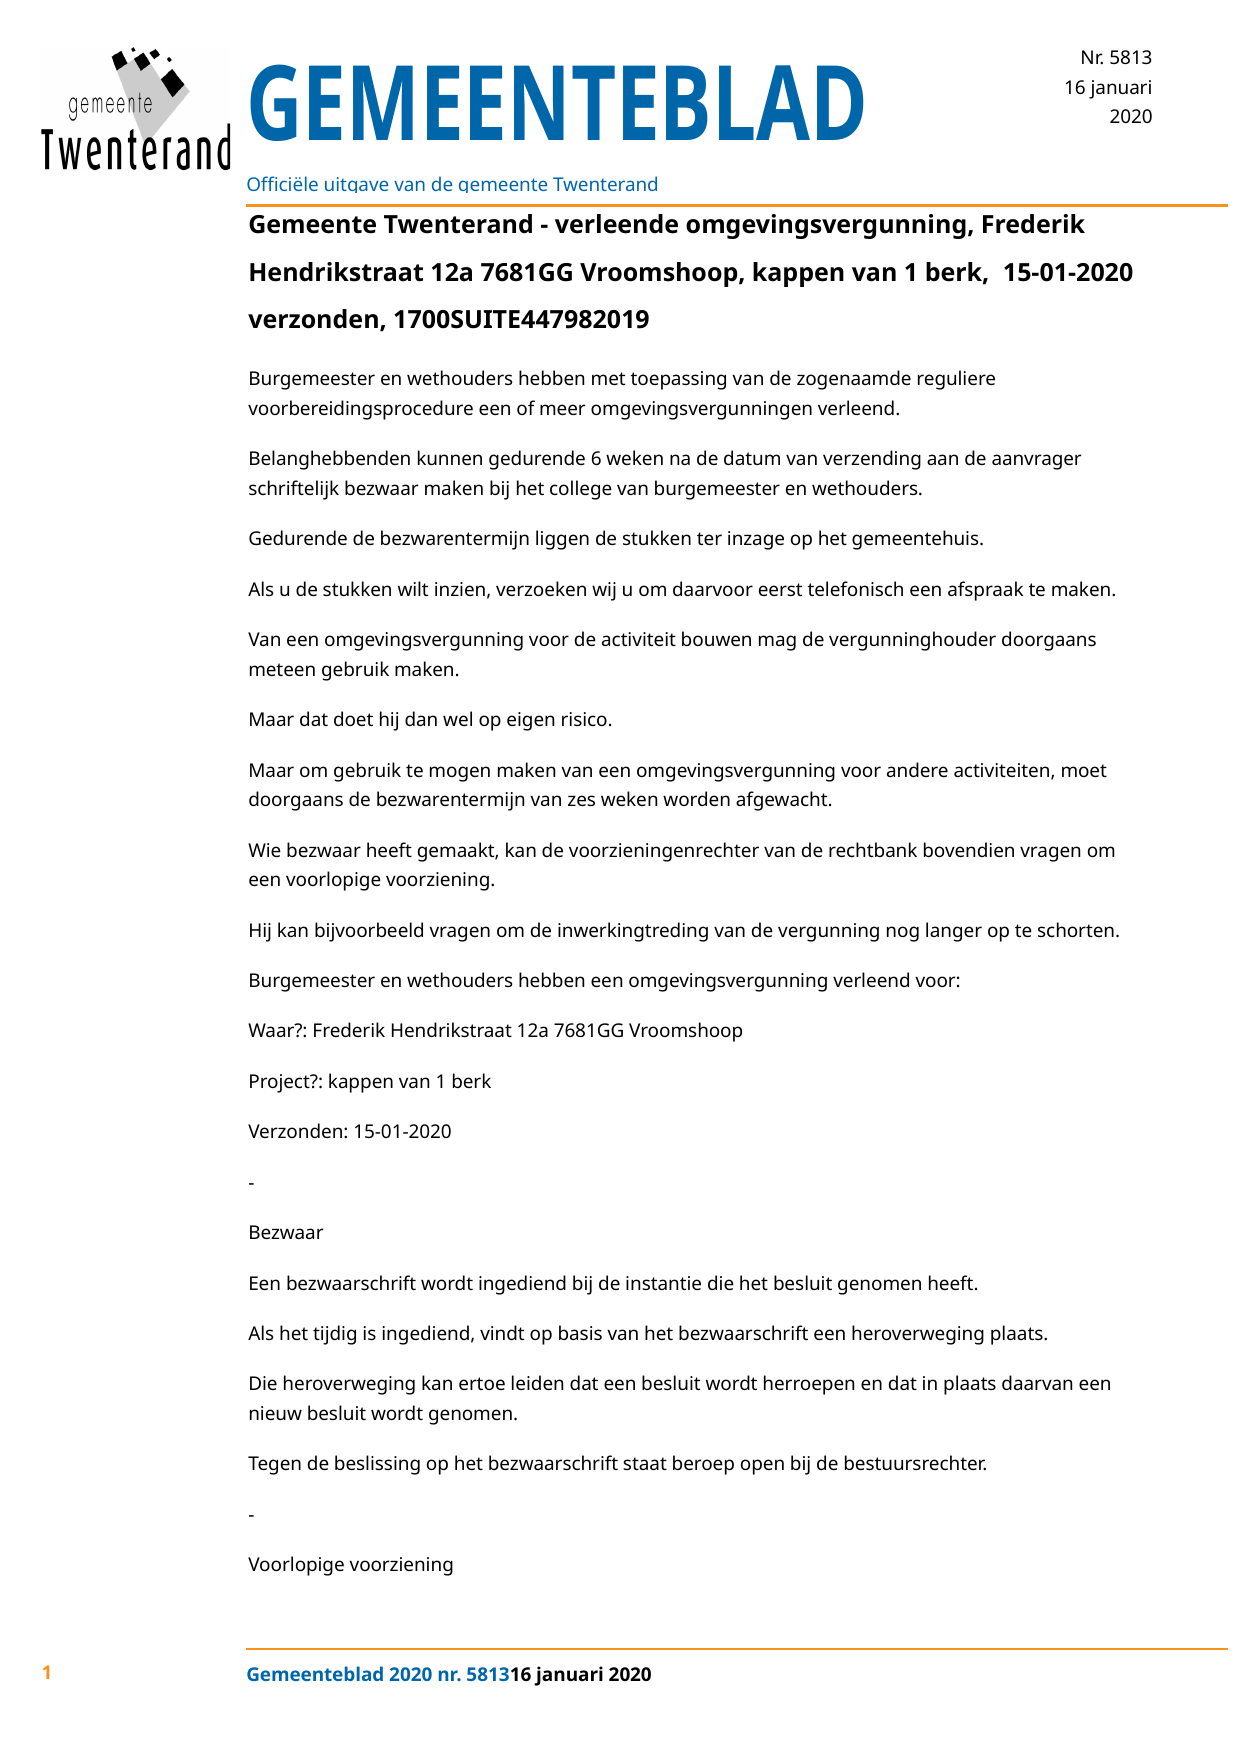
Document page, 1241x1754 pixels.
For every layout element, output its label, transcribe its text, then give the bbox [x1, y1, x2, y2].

text Bezwaar [248, 1219, 1152, 1245]
text Hij kan bijvoorbeeld vragen om de inwerkingtreding van de vergunning nog langer op te schorten. [248, 917, 1152, 942]
text Burgemeester en wethouders hebben een omgevingsvergunning verleend voor: [248, 967, 1152, 993]
text Maar om gebruik te mogen maken van een omgevingsvergunning voor andere activiteiten, moet doorgaans de bezwarentermijn van zes weken worden afgewacht. [248, 757, 1152, 812]
text Als het tijdig is ingediend, vindt op basis van het bezwaarschrift een heroverweging plaats. [248, 1320, 1152, 1346]
text Verzonden: 15-01-2020 [248, 1118, 1152, 1144]
text - [248, 1501, 1152, 1527]
text Maar dat doet hij dan wel op eigen risico. [248, 706, 1152, 732]
text Gedurende de bezwarentermijn liggen de stukken ter inzage op het gemeentehuis. [248, 526, 1152, 551]
picture [41, 47, 231, 172]
text Die heroverweging kan ertoe leiden dat een besluit wordt herroepen en dat in plaats daarvan een nieuw besluit wordt genomen. [248, 1371, 1152, 1426]
text Als u de stukken wilt inzien, verzoeken wij u om daarvoor eerst telefonisch een afspraak te maken. [248, 576, 1152, 602]
text Tegen de beslissing op het bezwaarschrift staat beroep open bij de bestuursrechter. [248, 1451, 1152, 1476]
text Een bezwaarschrift wordt ingediend bij de instantie die het besluit genomen heeft. [248, 1270, 1152, 1295]
text - [248, 1169, 1152, 1194]
text Waar?: Frederik Hendrikstraat 12a 7681GG Vroomshoop [248, 1018, 1152, 1043]
text Van een omgevingsvergunning voor de activiteit bouwen mag de vergunninghouder doorgaans meteen gebruik maken. [248, 626, 1152, 682]
text Wie bezwaar heeft gemaakt, kan de voorzieningenrechter van de rechtbank bovendien vragen om een voorlopige voorziening. [248, 837, 1152, 892]
text Project?: kappen van 1 berk [248, 1068, 1152, 1094]
text Gemeente Twenterand - verleende omgevingsvergunning, Frederik Hendrikstraat 12a 7681GG Vroomshoop, kappen van 1 berk, 15-01-2020 verzonden, 1700SUITE447982019 [248, 207, 1152, 336]
text Belanghebbenden kunnen gedurende 6 weken na de datum van verzending aan de aanvrager schriftelijk bezwaar maken bij het college van burgemeester en wethouders. [248, 446, 1152, 501]
text Burgemeester en wethouders hebben met toepassing van de zogenaamde reguliere voorbereidingsprocedure een of meer omgevingsvergunningen verleend. [248, 366, 1152, 421]
text Voorlopige voorziening [248, 1551, 1152, 1577]
